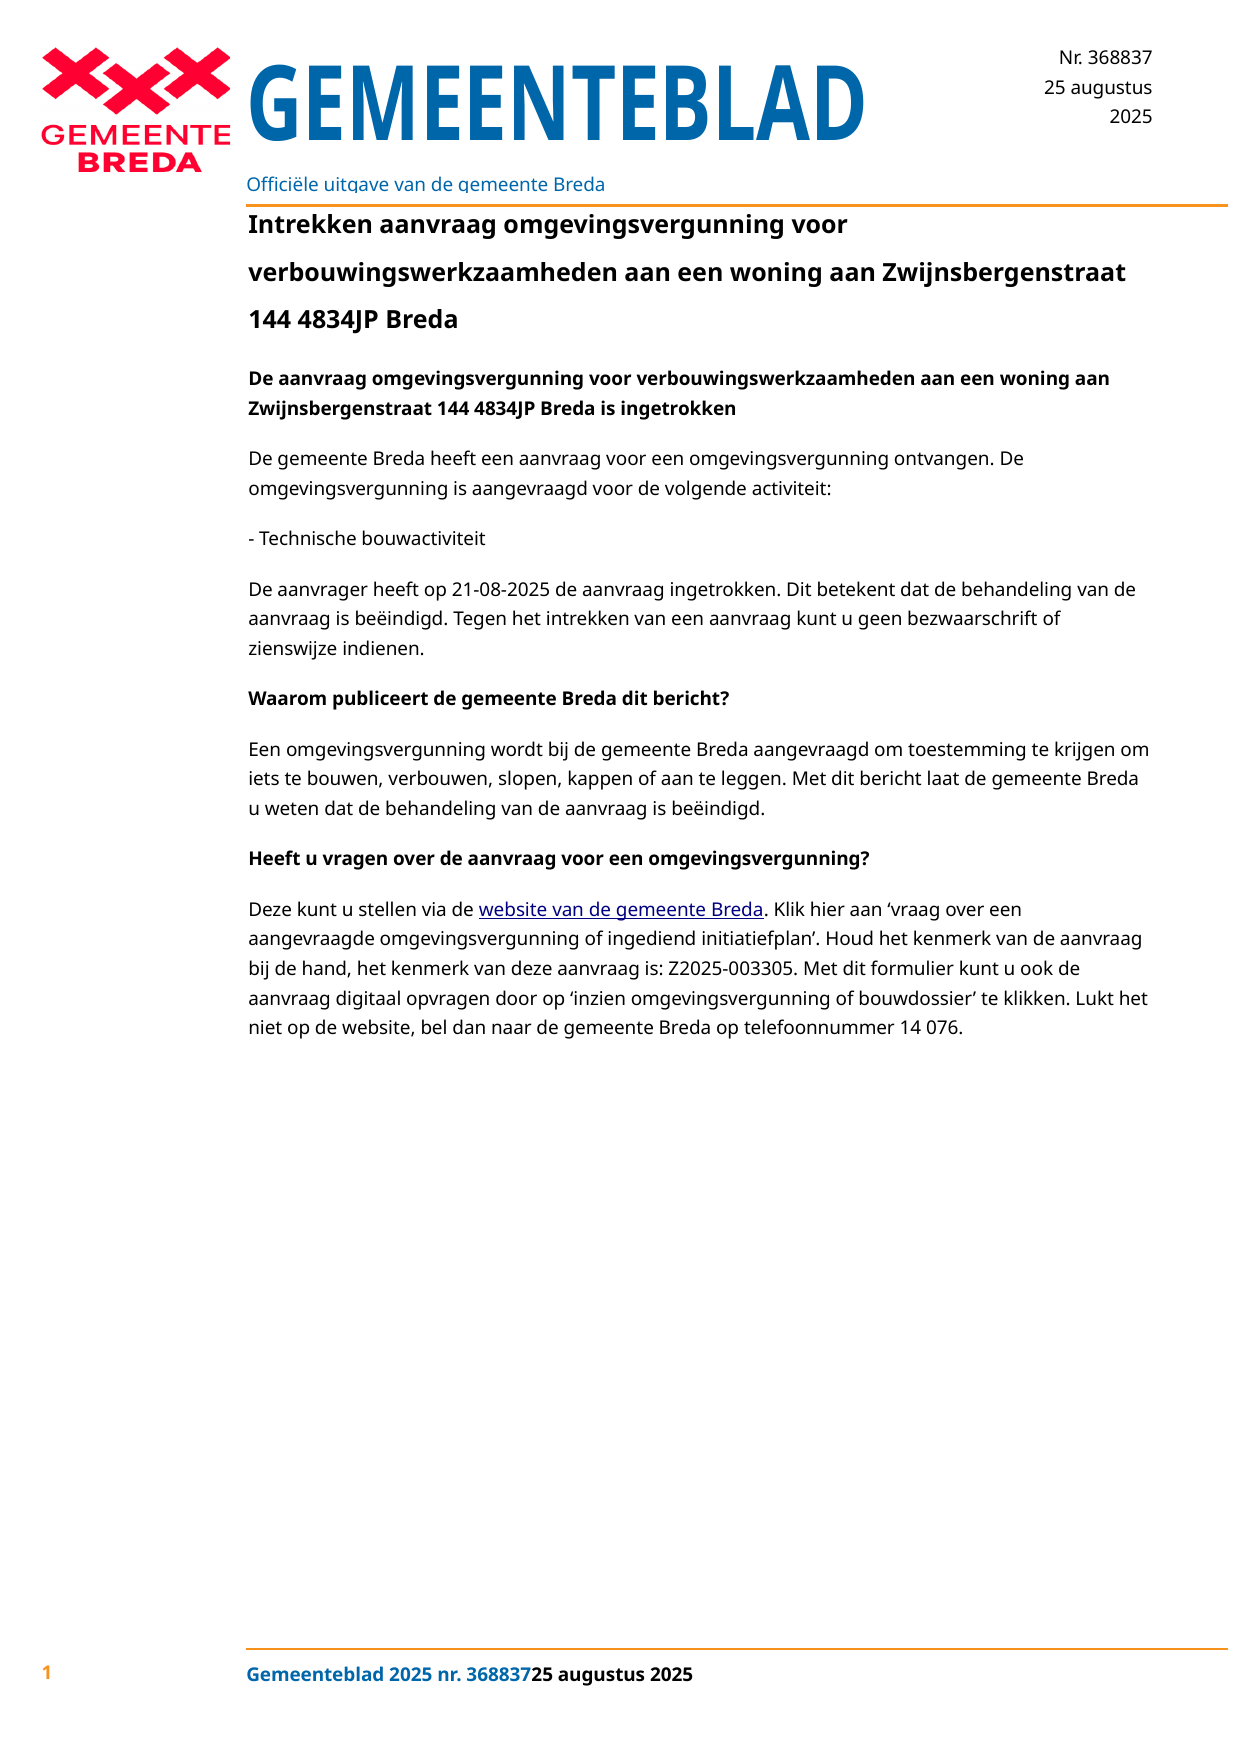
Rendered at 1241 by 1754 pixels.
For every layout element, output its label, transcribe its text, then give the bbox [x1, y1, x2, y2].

text - Technische bouwactiviteit [248, 526, 1152, 551]
text Deze kunt u stellen via de website van de gemeente Breda. Klik hier aan ‘vraag over een aangevraagde omgevingsvergunning of ingediend initiatiefplan’. Houd het kenmerk van de aanvraag bij de hand, het kenmerk van deze aanvraag is: Z2025-003305. Met dit formulier kunt u ook de aanvraag digitaal opvragen door op ‘inzien omgevingsvergunning of bouwdossier’ te klikken. Lukt het niet op de website, bel dan naar de gemeente Breda op telefoonnummer 14 076. [248, 896, 1152, 1040]
text De gemeente Breda heeft een aanvraag voor een omgevingsvergunning ontvangen. De omgevingsvergunning is aangevraagd voor de volgende activiteit: [248, 446, 1152, 501]
text Heeft u vragen over de aanvraag voor een omgevingsvergunning? [248, 846, 1152, 871]
picture [41, 47, 231, 172]
text Een omgevingsvergunning wordt bij de gemeente Breda aangevraagd om toestemming te krijgen om iets te bouwen, verbouwen, slopen, kappen of aan te leggen. Met dit bericht laat de gemeente Breda u weten dat de behandeling van de aanvraag is beëindigd. [248, 736, 1152, 821]
text Waarom publiceert de gemeente Breda dit bericht? [248, 686, 1152, 711]
text Intrekken aanvraag omgevingsvergunning voor verbouwingswerkzaamheden aan een woning aan Zwijnsbergenstraat 144 4834JP Breda [248, 207, 1152, 336]
text De aanvrager heeft op 21-08-2025 de aanvraag ingetrokken. Dit betekent dat de behandeling van de aanvraag is beëindigd. Tegen het intrekken van een aanvraag kunt u geen bezwaarschrift of zienswijze indienen. [248, 576, 1152, 661]
text De aanvraag omgevingsvergunning voor verbouwingswerkzaamheden aan een woning aan Zwijnsbergenstraat 144 4834JP Breda is ingetrokken [248, 366, 1152, 421]
